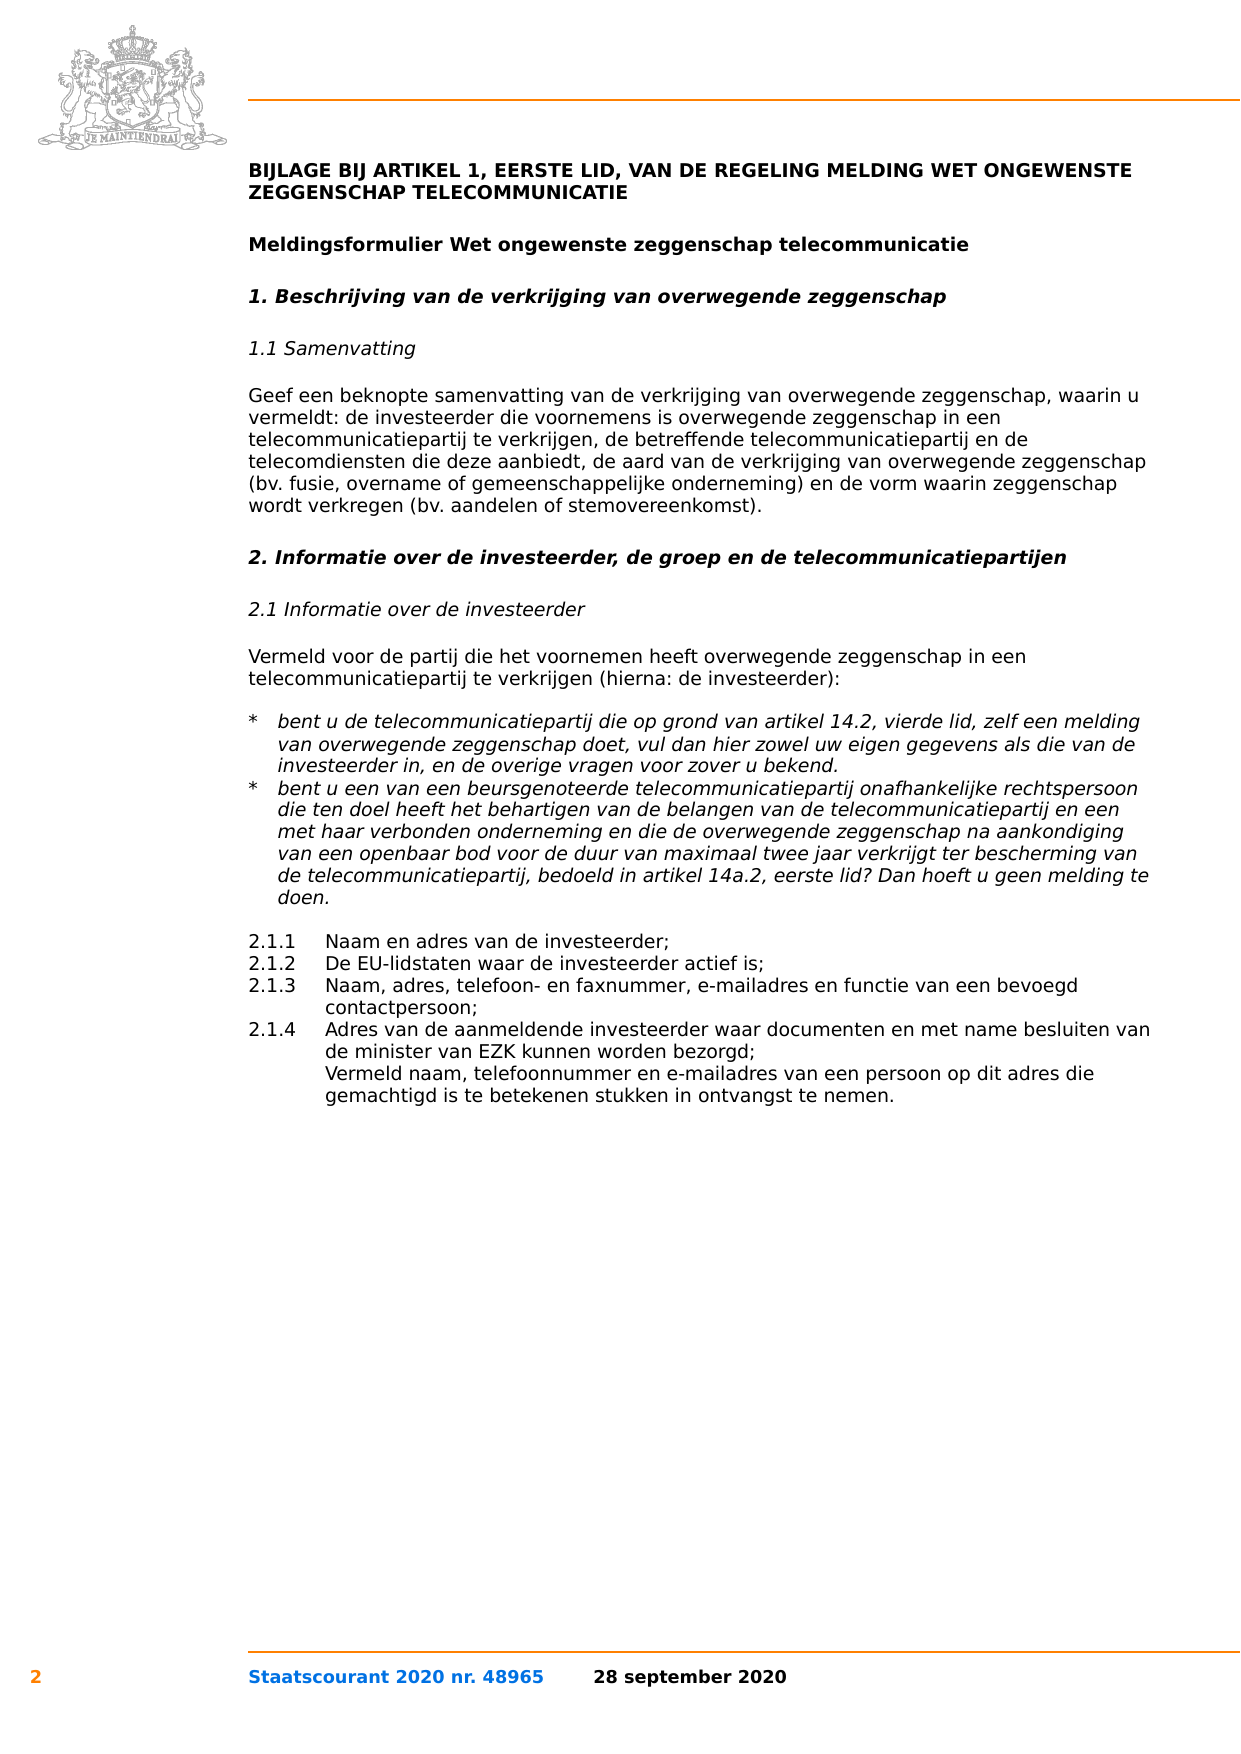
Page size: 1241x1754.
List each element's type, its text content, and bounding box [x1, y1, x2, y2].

text Geef een beknopte samenvatting van de verkrijging van overwegende zeggenschap, waarin u vermeldt: de investeerder die voornemens is overwegende zeggenschap in een telecommunicatiepartij te verkrijgen, de betreffende telecommunicatiepartij en de telecomdiensten die deze aanbiedt, de aard van de verkrijging van overwegende zeggenschap (bv. fusie, overname of gemeenschappelijke onderneming) en de vorm waarin zeggenschap wordt verkregen (bv. aandelen of stemovereenkomst). [248, 385, 1163, 517]
subtitle Meldingsformulier Wet ongewenste zeggenschap telecommunicatie [248, 234, 1163, 256]
subtitle 2.1 Informatie over de investeerder [248, 599, 1163, 621]
text * bent u een van een beursgenoteerde telecommunicatiepartij onafhankelijke rechtspersoon die ten doel heeft het behartigen van de belangen van de telecommunicatiepartij en een met haar verbonden onderneming en die de overwegende zeggenschap na aankondiging van een openbaar bod voor de duur van maximaal twee jaar verkrijgt ter bescherming van de telecommunicatiepartij, bedoeld in artikel 14a.2, eerste lid? Dan hoeft u geen melding te doen. [248, 777, 1163, 909]
text 2.1.1 Naam en adres van de investeerder; [248, 931, 1163, 953]
picture [38, 25, 227, 150]
text 2.1.4 Adres van de aanmeldende investeerder waar documenten en met name besluiten van de minister van EZK kunnen worden bezorgd; [248, 1019, 1163, 1063]
subtitle BIJLAGE BIJ ARTIKEL 1, EERSTE LID, VAN DE REGELING MELDING WET ONGEWENSTE ZEGGENSCHAP TELECOMMUNICATIE [248, 160, 1163, 204]
subtitle 1.1 Samenvatting [248, 338, 1163, 360]
text Vermeld naam, telefoonnummer en e-mailadres van een persoon op dit adres die gemachtigd is te betekenen stukken in ontvangst te nemen. [325, 1063, 1163, 1107]
subtitle 1. Beschrijving van de verkrijging van overwegende zeggenschap [248, 286, 1163, 308]
text Vermeld voor de partij die het voornemen heeft overwegende zeggenschap in een telecommunicatiepartij te verkrijgen (hierna: de investeerder): [248, 646, 1163, 689]
text * bent u de telecommunicatiepartij die op grond van artikel 14.2, vierde lid, zelf een melding van overwegende zeggenschap doet, vul dan hier zowel uw eigen gegevens als die van de investeerder in, en de overige vragen voor zover u bekend. [248, 711, 1163, 777]
text 2.1.2 De EU-lidstaten waar de investeerder actief is; [248, 953, 1163, 975]
text 2.1.3 Naam, adres, telefoon- en faxnummer, e-mailadres en functie van een bevoegd contactpersoon; [248, 975, 1163, 1019]
subtitle 2. Informatie over de investeerder, de groep en de telecommunicatiepartijen [248, 547, 1163, 569]
